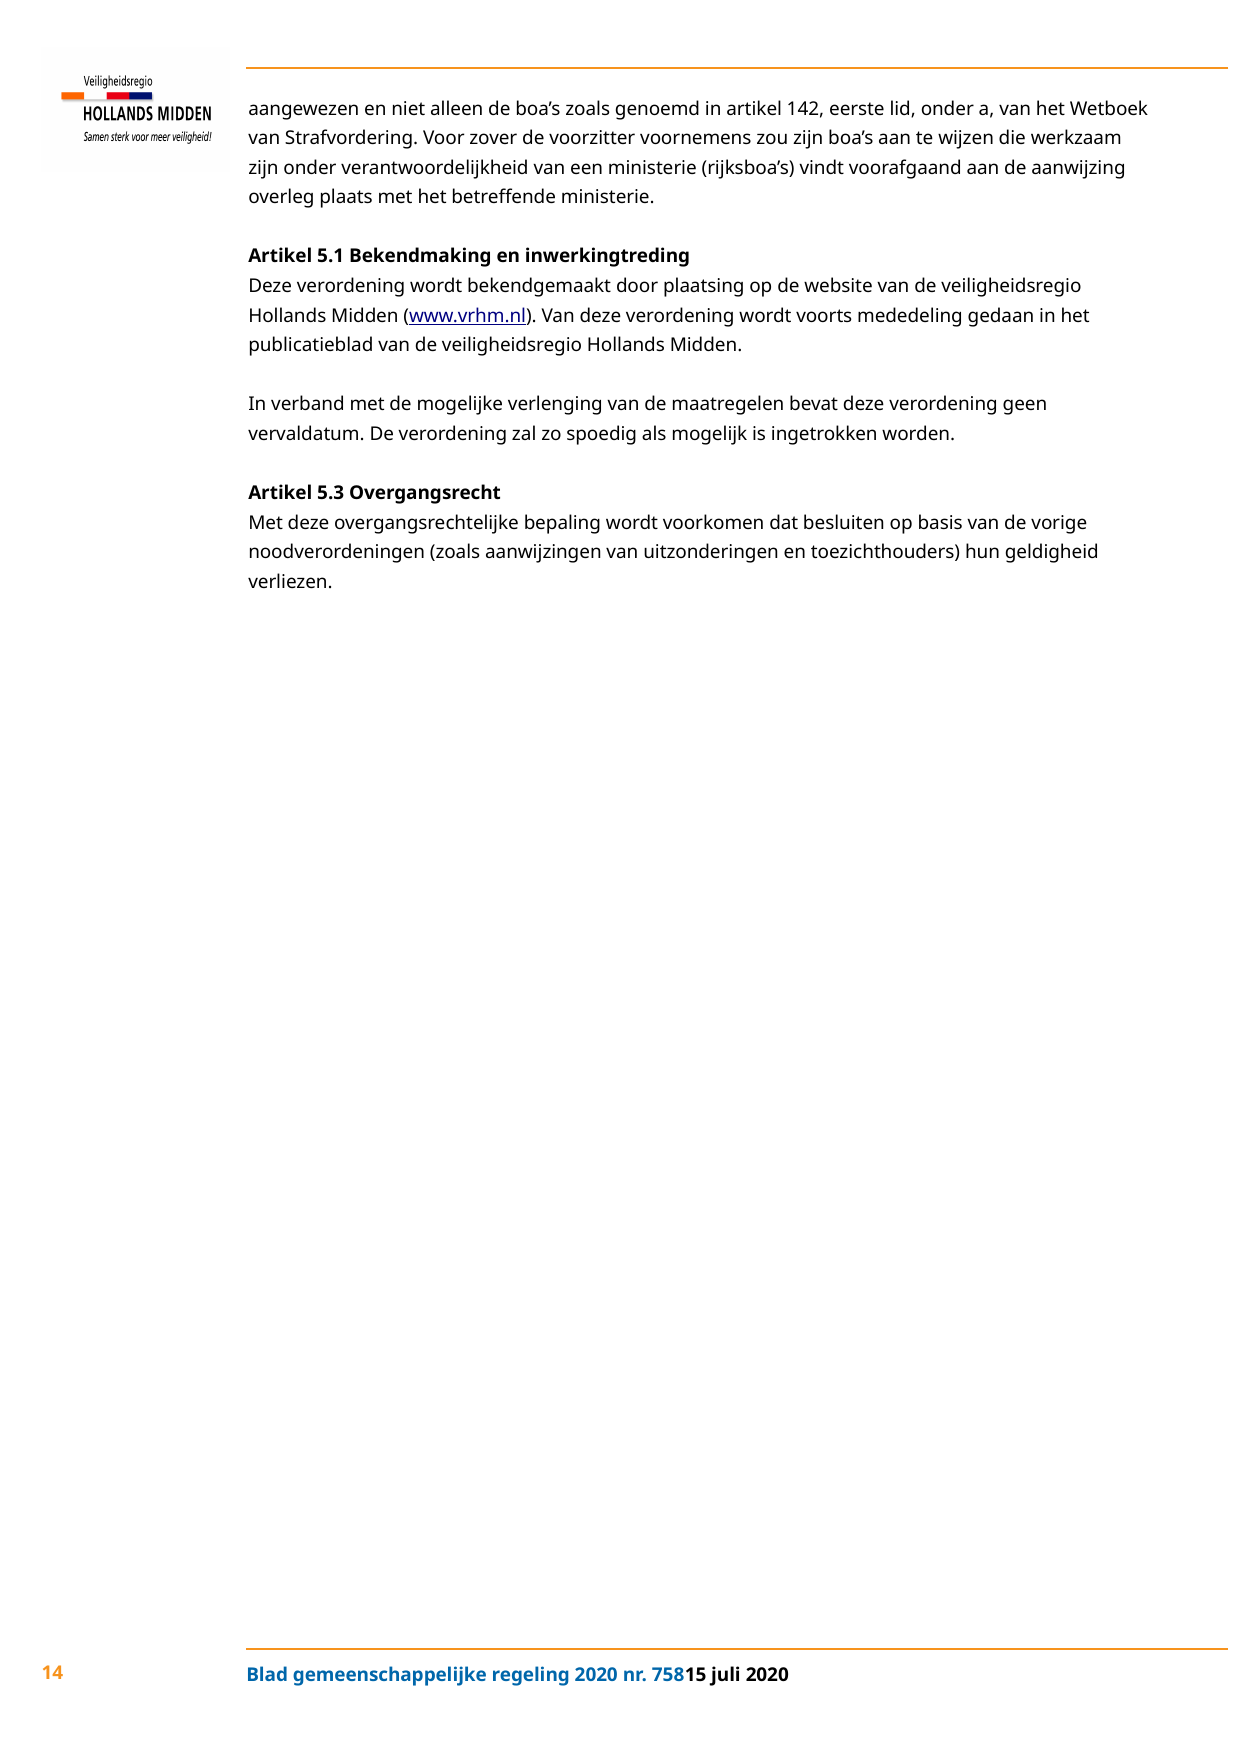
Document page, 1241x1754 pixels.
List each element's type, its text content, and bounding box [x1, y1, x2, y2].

text Met deze overgangsrechtelijke bepaling wordt voorkomen dat besluiten op basis van de vorige noodverordeningen (zoals aanwijzingen van uitzonderingen en toezichthouders) hun geldigheid verliezen. [248, 509, 1152, 594]
text Artikel 5.1 Bekendmaking en inwerkingtreding [248, 243, 1152, 268]
text Artikel 5.3 Overgangsrecht [248, 479, 1152, 505]
text In verband met de mogelijke verlenging van de maatregelen bevat deze verordening geen vervaldatum. De verordening zal zo spoedig als mogelijk is ingetrokken worden. [248, 391, 1152, 446]
text Deze verordening wordt bekendgemaakt door plaatsing op de website van de veiligheidsregio Hollands Midden (www.vrhm.nl). Van deze verordening wordt voorts mededeling gedaan in het publicatieblad van de veiligheidsregio Hollands Midden. [248, 272, 1152, 357]
text aangewezen en niet alleen de boa’s zoals genoemd in artikel 142, eerste lid, onder a, van het Wetboek van Strafvordering. Voor zover de voorzitter voornemens zou zijn boa’s aan te wijzen die werkzaam zijn onder verantwoordelijkheid van een ministerie (rijksboa’s) vindt voorafgaand aan de aanwijzing overleg plaats met het betreffende ministerie. [248, 95, 1152, 209]
picture [41, 47, 231, 172]
